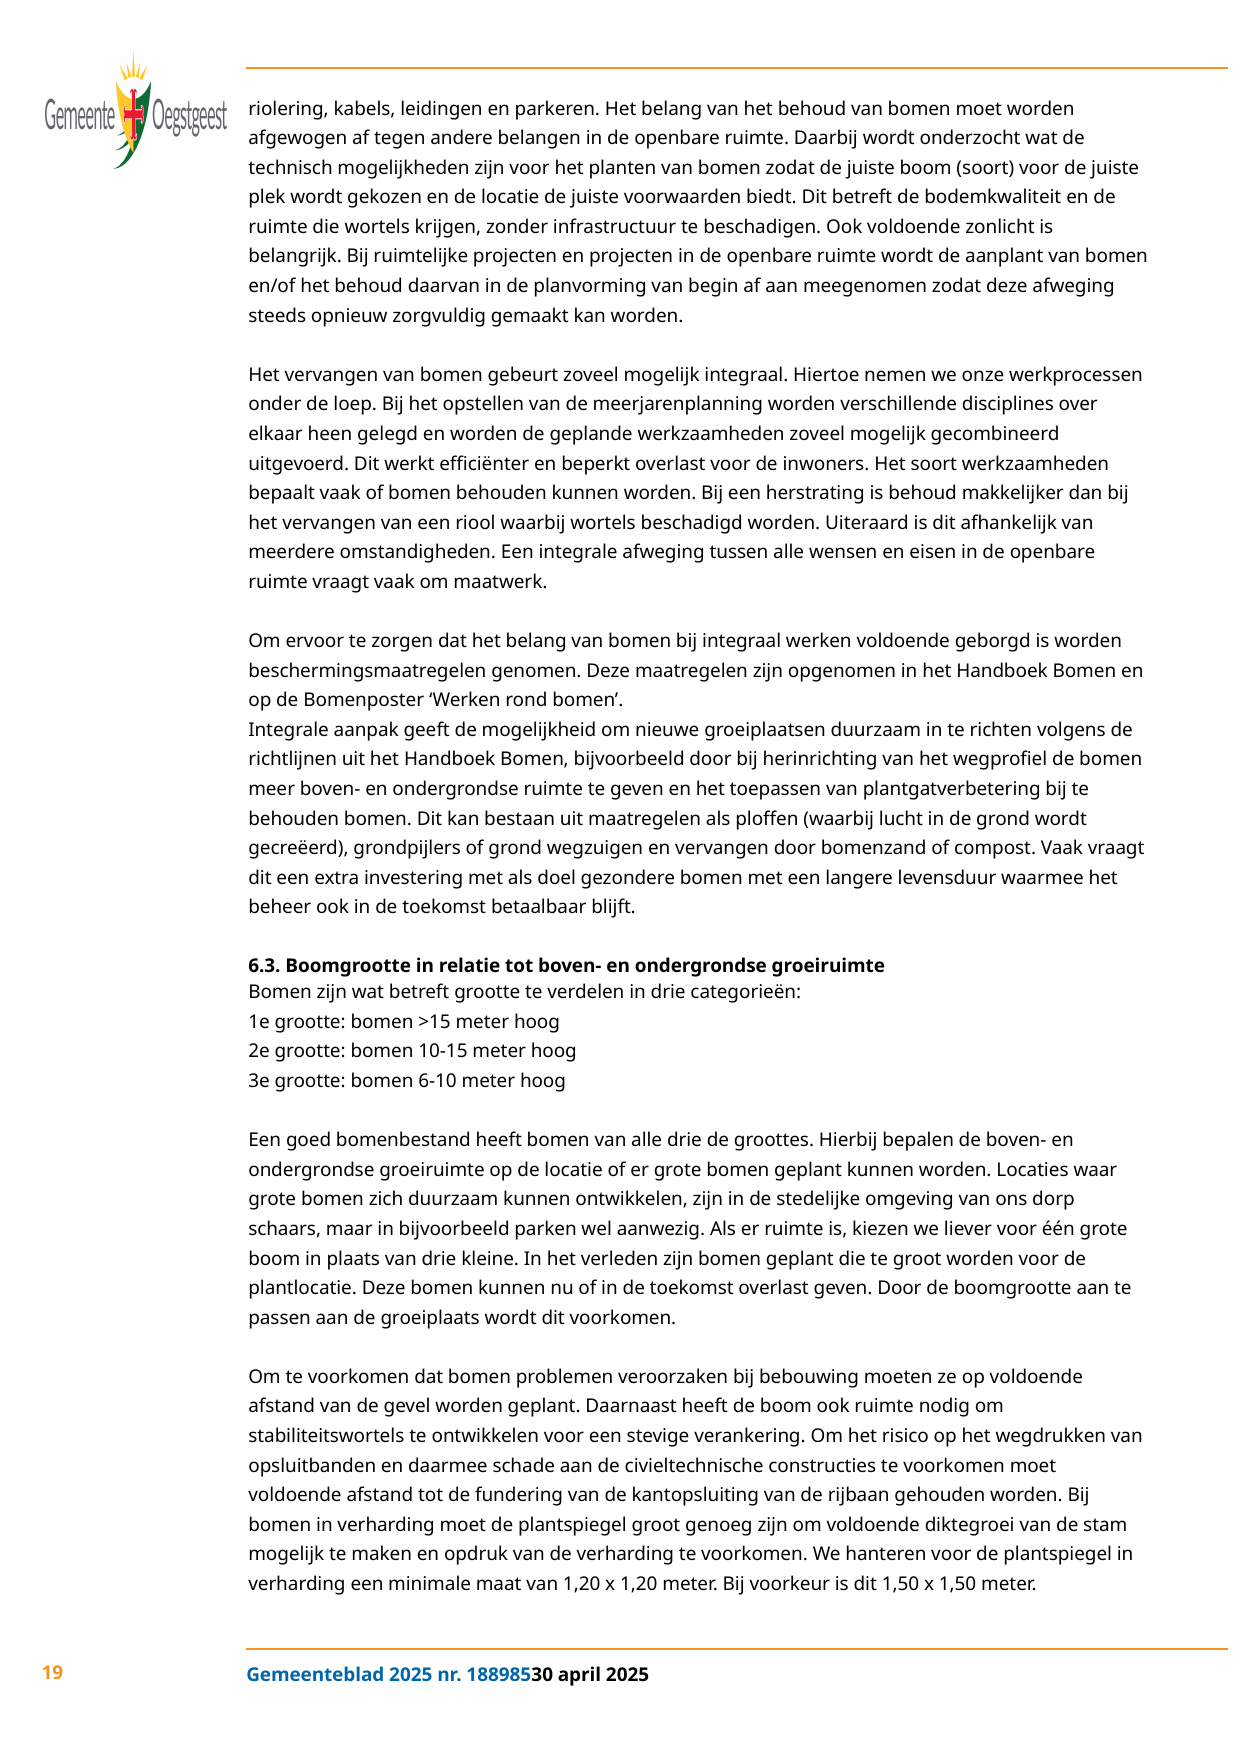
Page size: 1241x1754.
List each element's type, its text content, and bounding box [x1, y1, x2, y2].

text 1e grootte: bomen >15 meter hoog [248, 1008, 1152, 1034]
text Een goed bomenbestand heeft bomen van alle drie de groottes. Hierbij bepalen de boven- en ondergrondse groeiruimte op de locatie of er grote bomen geplant kunnen worden. Locaties waar grote bomen zich duurzaam kunnen ontwikkelen, zijn in de stedelijke omgeving van ons dorp schaars, maar in bijvoorbeeld parken wel aanwezig. Als er ruimte is, kiezen we liever voor één grote boom in plaats van drie kleine. In het verleden zijn bomen geplant die te groot worden voor de plantlocatie. Deze bomen kunnen nu of in de toekomst overlast geven. Door de boomgrootte aan te passen aan de groeiplaats wordt dit voorkomen. [248, 1126, 1152, 1329]
text Bomen zijn wat betreft grootte te verdelen in drie categorieën: [248, 978, 1152, 1004]
text 2e grootte: bomen 10-15 meter hoog [248, 1038, 1152, 1063]
text 3e grootte: bomen 6-10 meter hoog [248, 1067, 1152, 1093]
text Om ervoor te zorgen dat het belang van bomen bij integraal werken voldoende geborgd is worden beschermingsmaatregelen genomen. Deze maatregelen zijn opgenomen in het Handboek Bomen en op de Bomenposter ‘Werken rond bomen’. [248, 627, 1152, 712]
text Het vervangen van bomen gebeurt zoveel mogelijk integraal. Hiertoe nemen we onze werkprocessen onder de loep. Bij het opstellen van de meerjarenplanning worden verschillende disciplines over elkaar heen gelegd en worden de geplande werkzaamheden zoveel mogelijk gecombineerd uitgevoerd. Dit werkt efficiënter en beperkt overlast voor de inwoners. Het soort werkzaamheden bepaalt vaak of bomen behouden kunnen worden. Bij een herstrating is behoud makkelijker dan bij het vervangen van een riool waarbij wortels beschadigd worden. Uiteraard is dit afhankelijk van meerdere omstandigheden. Een integrale afweging tussen alle wensen en eisen in de openbare ruimte vraagt vaak om maatwerk. [248, 361, 1152, 594]
text Integrale aanpak geeft de mogelijkheid om nieuwe groeiplaatsen duurzaam in te richten volgens de richtlijnen uit het Handboek Bomen, bijvoorbeeld door bij herinrichting van het wegprofiel de bomen meer boven- en ondergrondse ruimte te geven en het toepassen van plantgatverbetering bij te behouden bomen. Dit kan bestaan uit maatregelen als ploffen (waarbij lucht in de grond wordt gecreëerd), grondpijlers of grond wegzuigen en vervangen door bomenzand of compost. Vaak vraagt dit een extra investering met als doel gezondere bomen met een langere levensduur waarmee het beheer ook in de toekomst betaalbaar blijft. [248, 716, 1152, 919]
text 6.3. Boomgrootte in relatie tot boven- en ondergrondse groeiruimte [248, 953, 1152, 978]
text Om te voorkomen dat bomen problemen veroorzaken bij bebouwing moeten ze op voldoende afstand van de gevel worden geplant. Daarnaast heeft de boom ook ruimte nodig om stabiliteitswortels te ontwikkelen voor een stevige verankering. Om het risico op het wegdrukken van opsluitbanden en daarmee schade aan de civieltechnische constructies te voorkomen moet voldoende afstand tot de fundering van de kantopsluiting van de rijbaan gehouden worden. Bij bomen in verharding moet de plantspiegel groot genoeg zijn om voldoende diktegroei van de stam mogelijk te maken en opdruk van de verharding te voorkomen. We hanteren voor de plantspiegel in verharding een minimale maat van 1,20 x 1,20 meter. Bij voorkeur is dit 1,50 x 1,50 meter. [248, 1363, 1152, 1596]
text riolering, kabels, leidingen en parkeren. Het belang van het behoud van bomen moet worden afgewogen af tegen andere belangen in de openbare ruimte. Daarbij wordt onderzocht wat de technisch mogelijkheden zijn voor het planten van bomen zodat de juiste boom (soort) voor de juiste plek wordt gekozen en de locatie de juiste voorwaarden biedt. Dit betreft de bodemkwaliteit en de ruimte die wortels krijgen, zonder infrastructuur te beschadigen. Ook voldoende zonlicht is belangrijk. Bij ruimtelijke projecten en projecten in de openbare ruimte wordt de aanplant van bomen en/of het behoud daarvan in de planvorming van begin af aan meegenomen zodat deze afweging steeds opnieuw zorgvuldig gemaakt kan worden. [248, 95, 1152, 328]
picture [41, 47, 231, 172]
